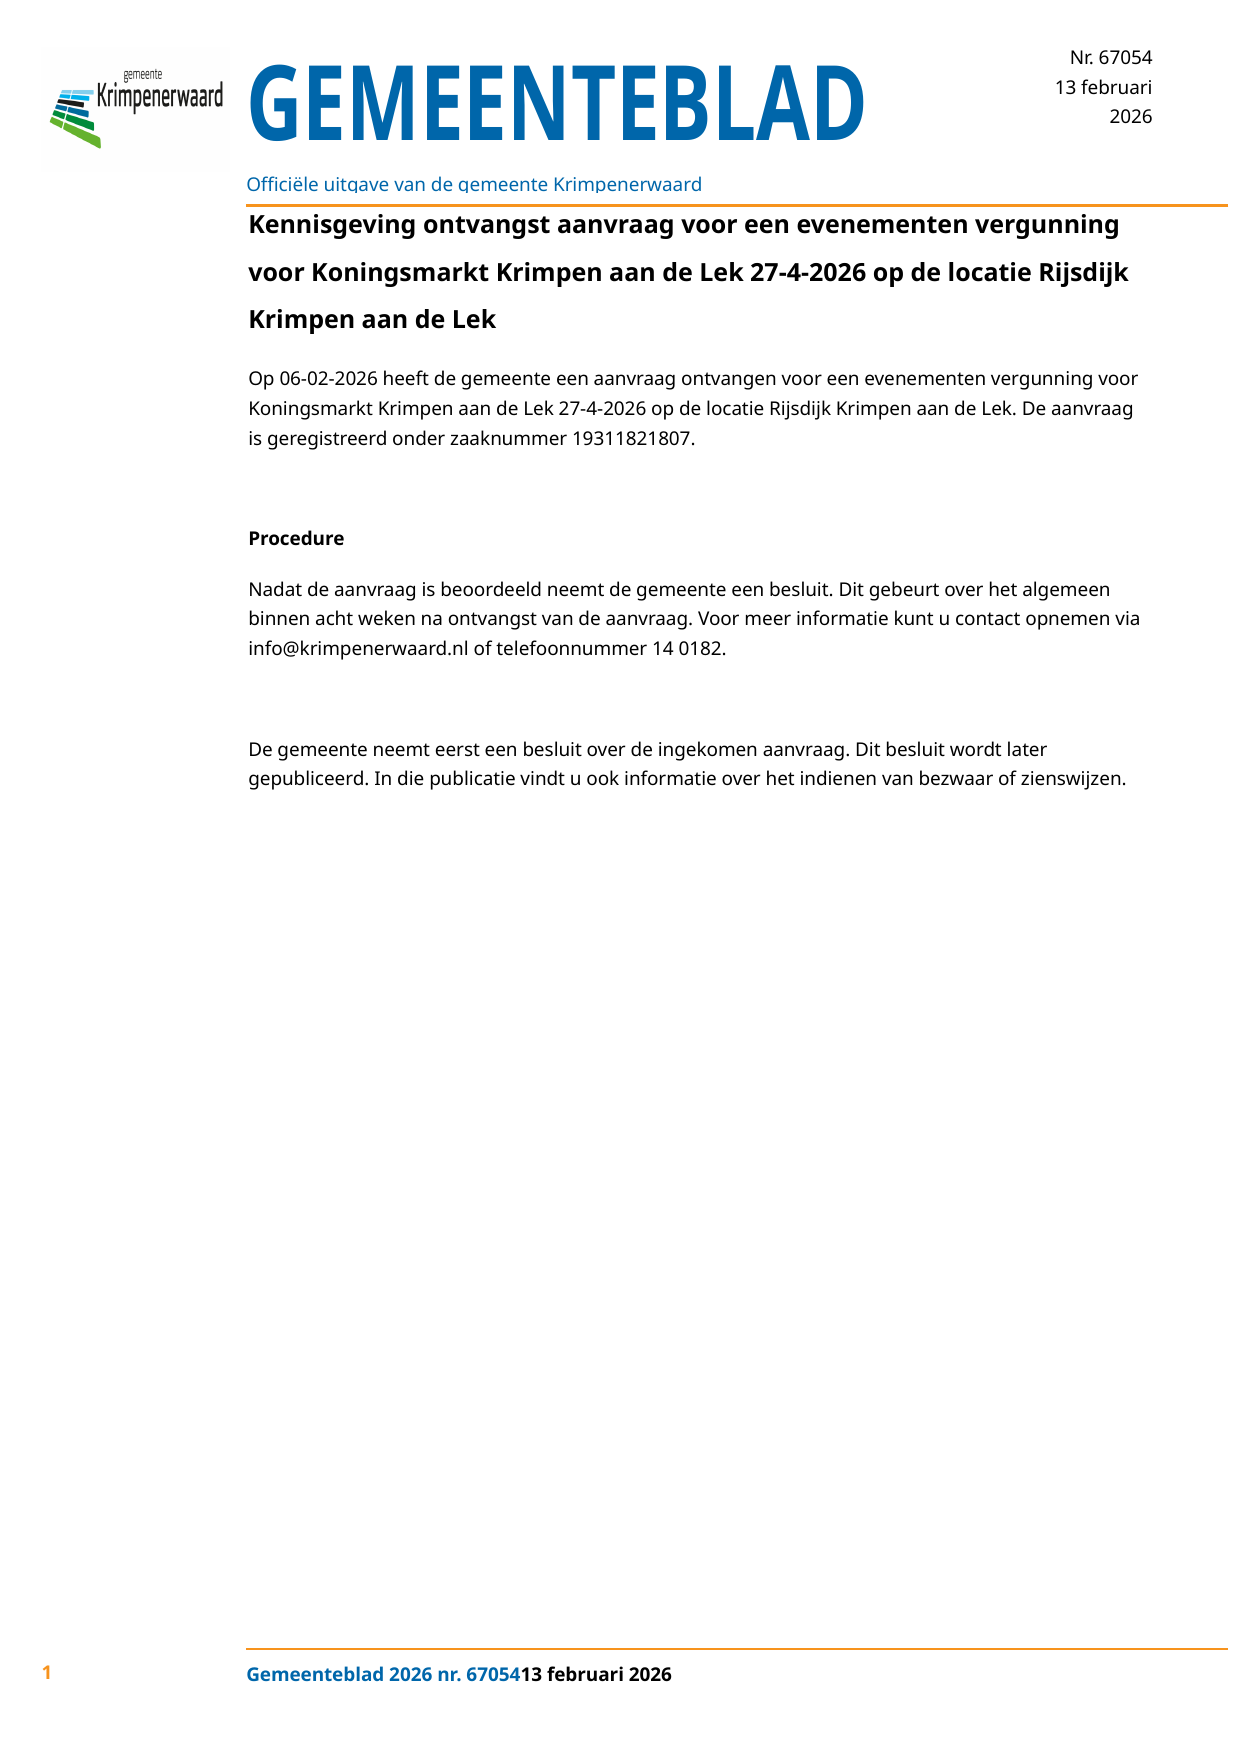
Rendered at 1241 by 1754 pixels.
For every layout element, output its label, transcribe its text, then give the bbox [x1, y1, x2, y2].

text Procedure [248, 526, 1152, 551]
text Op 06-02-2026 heeft de gemeente een aanvraag ontvangen voor een evenementen vergunning voor Koningsmarkt Krimpen aan de Lek 27-4-2026 op de locatie Rijsdijk Krimpen aan de Lek. De aanvraag is geregistreerd onder zaaknummer 19311821807. [248, 366, 1152, 450]
picture [41, 47, 231, 172]
text Kennisgeving ontvangst aanvraag voor een evenementen vergunning voor Koningsmarkt Krimpen aan de Lek 27-4-2026 op de locatie Rijsdijk Krimpen aan de Lek [248, 207, 1152, 336]
text Nadat de aanvraag is beoordeeld neemt de gemeente een besluit. Dit gebeurt over het algemeen binnen acht weken na ontvangst van de aanvraag. Voor meer informatie kunt u contact opnemen via info@krimpenerwaard.nl of telefoonnummer 14 0182. [248, 576, 1152, 661]
text De gemeente neemt eerst een besluit over de ingekomen aanvraag. Dit besluit wordt later gepubliceerd. In die publicatie vindt u ook informatie over het indienen van bezwaar of zienswijzen. [248, 736, 1152, 791]
